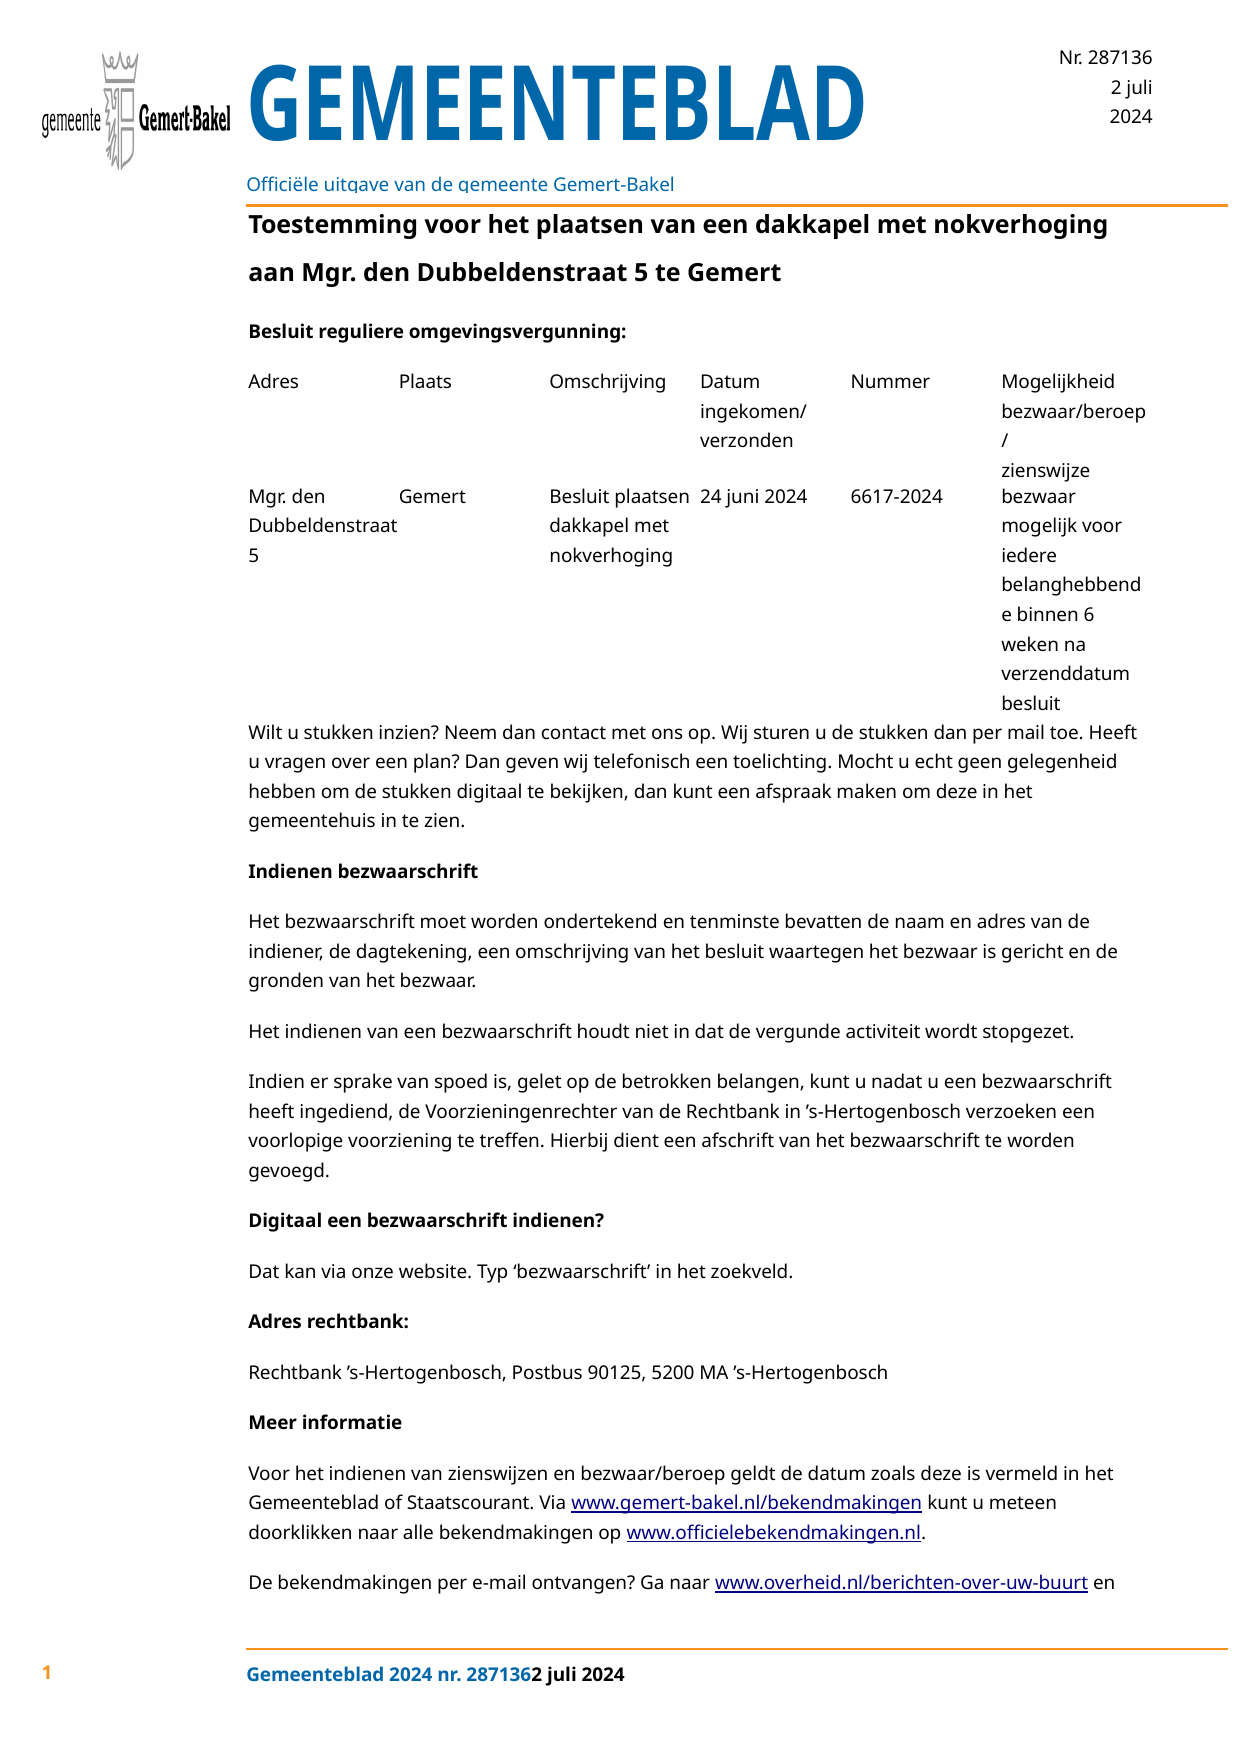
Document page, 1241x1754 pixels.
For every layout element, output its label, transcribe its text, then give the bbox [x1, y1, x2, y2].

table_cell 24 juni 2024 [700, 483, 850, 716]
table_cell Mgr. den Dubbeldenstraat 5 [248, 483, 398, 716]
text Toestemming voor het plaatsen van een dakkapel met nokverhoging aan Mgr. den Dubbeldenstraat 5 te Gemert [248, 207, 1152, 288]
table_header Adres [248, 369, 398, 483]
text Het bezwaarschrift moet worden ondertekend en tenminste bevatten de naam en adres van de indiener, de dagtekening, een omschrijving van het besluit waartegen het bezwaar is gericht en de gronden van het bezwaar. [248, 908, 1152, 993]
text De bekendmakingen per e-mail ontvangen? Ga naar www.overheid.nl/berichten-over-uw-buurt en [248, 1569, 1152, 1595]
text Voor het indienen van zienswijzen en bezwaar/beroep geldt de datum zoals deze is vermeld in het Gemeenteblad of Staatscourant. Via www.gemert-bakel.nl/bekendmakingen kunt u meteen doorklikken naar alle bekendmakingen op www.officielebekendmakingen.nl. [248, 1460, 1152, 1545]
text Digitaal een bezwaarschrift indienen? [248, 1208, 1152, 1233]
table_cell bezwaar mogelijk voor iedere belanghebbende binnen 6 weken na verzenddatum besluit [1001, 483, 1152, 716]
table_header Datum ingekomen/ verzonden [700, 369, 850, 483]
table_cell 6617-2024 [850, 483, 1001, 716]
text Adres rechtbank: [248, 1308, 1152, 1334]
text Het indienen van een bezwaarschrift houdt niet in dat de vergunde activiteit wordt stopgezet. [248, 1018, 1152, 1044]
text Dat kan via onze website. Typ ‘bezwaarschrift’ in het zoekveld. [248, 1258, 1152, 1284]
table_cell Besluit plaatsen dakkapel met nokverhoging [549, 483, 700, 716]
table_header Plaats [399, 369, 549, 483]
text Indienen bezwaarschrift [248, 858, 1152, 884]
table_header Omschrijving [549, 369, 700, 483]
table_cell Gemert [399, 483, 549, 716]
text Besluit reguliere omgevingsvergunning: [248, 318, 1152, 344]
text Wilt u stukken inzien? Neem dan contact met ons op. Wij sturen u de stukken dan per mail toe. Heeft u vragen over een plan? Dan geven wij telefonisch een toelichting. Mocht u echt geen gelegenheid hebben om de stukken digitaal te bekijken, dan kunt een afspraak maken om deze in het gemeentehuis in te zien. [248, 719, 1152, 833]
text Indien er sprake van spoed is, gelet op de betrokken belangen, kunt u nadat u een bezwaarschrift heeft ingediend, de Voorzieningenrechter van de Rechtbank in ’s-Hertogenbosch verzoeken een voorlopige voorziening te treffen. Hierbij dient een afschrift van het bezwaarschrift te worden gevoegd. [248, 1068, 1152, 1183]
picture [41, 47, 231, 172]
text Rechtbank ’s-Hertogenbosch, Postbus 90125, 5200 MA ’s-Hertogenbosch [248, 1359, 1152, 1385]
text Meer informatie [248, 1409, 1152, 1435]
table_header Mogelijkheid bezwaar/beroep/ zienswijze [1001, 369, 1152, 483]
table_header Nummer [850, 369, 1001, 483]
